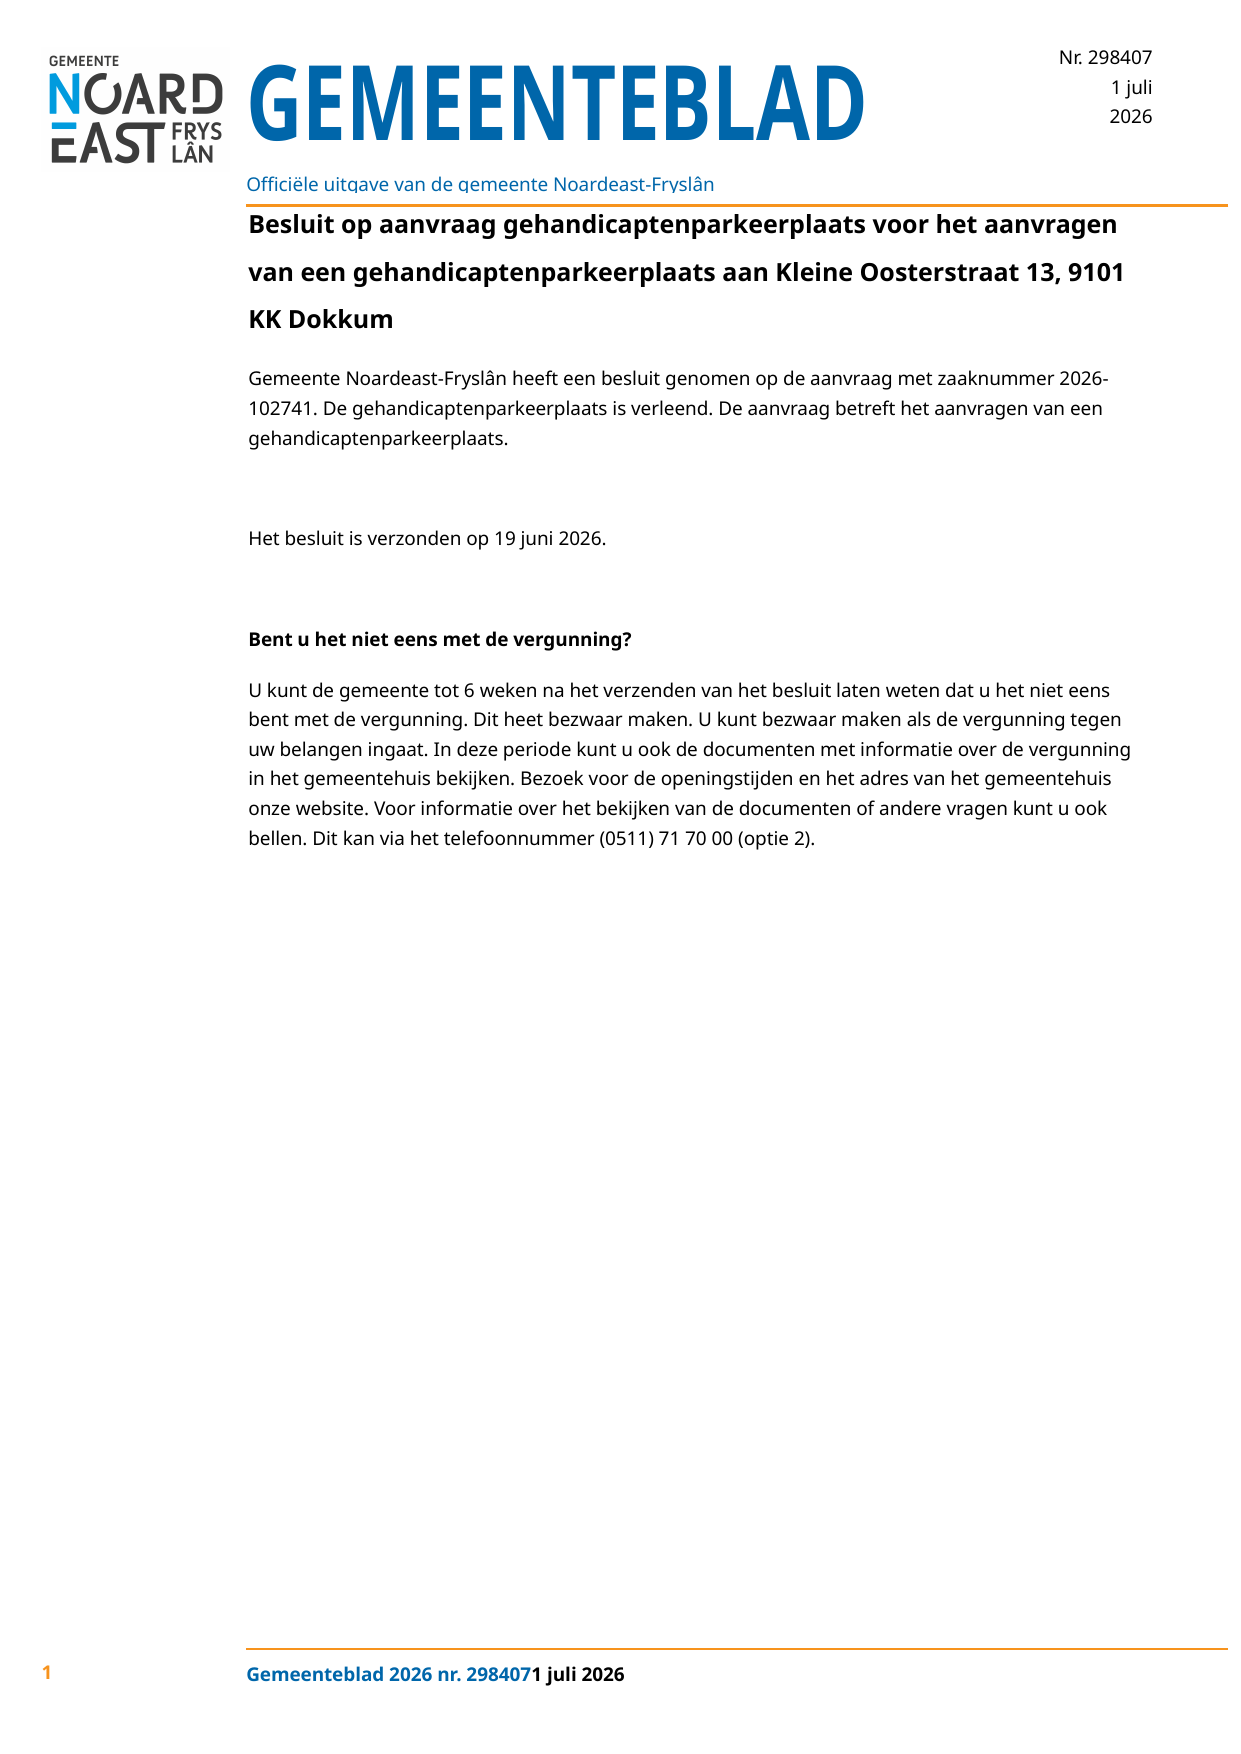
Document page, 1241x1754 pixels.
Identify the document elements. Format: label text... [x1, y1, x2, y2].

text Besluit op aanvraag gehandicaptenparkeerplaats voor het aanvragen van een gehandicaptenparkeerplaats aan Kleine Oosterstraat 13, 9101 KK Dokkum [248, 207, 1152, 336]
text Bent u het niet eens met de vergunning? [248, 626, 1152, 652]
text U kunt de gemeente tot 6 weken na het verzenden van het besluit laten weten dat u het niet eens bent met de vergunning. Dit heet bezwaar maken. U kunt bezwaar maken als de vergunning tegen uw belangen ingaat. In deze periode kunt u ook de documenten met informatie over de vergunning in het gemeentehuis bekijken. Bezoek voor de openingstijden en het adres van het gemeentehuis onze website. Voor informatie over het bekijken van de documenten of andere vragen kunt u ook bellen. Dit kan via het telefoonnummer (0511) 71 70 00 (optie 2). [248, 677, 1152, 850]
picture [41, 47, 231, 172]
text Het besluit is verzonden op 19 juni 2026. [248, 526, 1152, 551]
text Gemeente Noardeast-Fryslân heeft een besluit genomen op de aanvraag met zaaknummer 2026-102741. De gehandicaptenparkeerplaats is verleend. De aanvraag betreft het aanvragen van een gehandicaptenparkeerplaats. [248, 366, 1152, 450]
